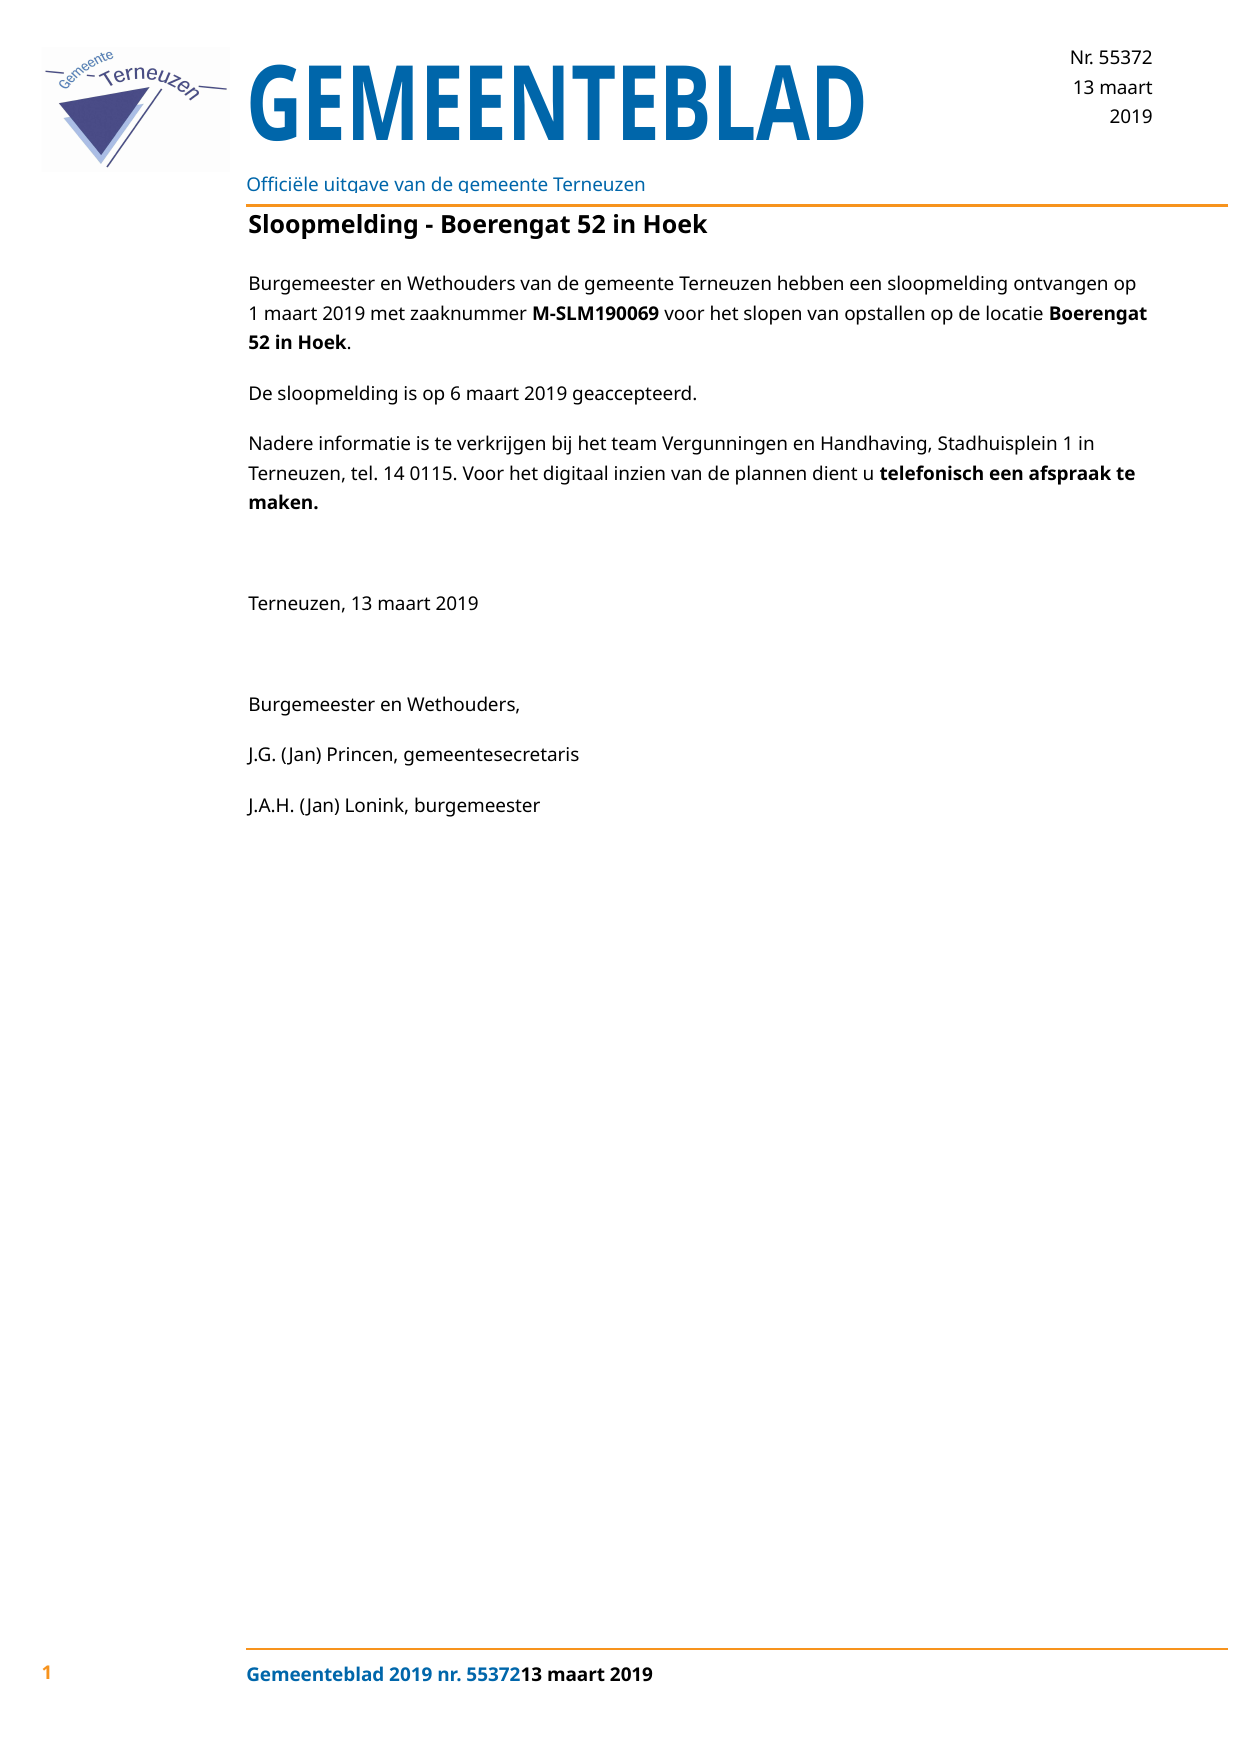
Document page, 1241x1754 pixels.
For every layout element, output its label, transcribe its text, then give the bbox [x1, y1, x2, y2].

text Nadere informatie is te verkrijgen bij het team Vergunningen en Handhaving, Stadhuisplein 1 in Terneuzen, tel. 14 0115. Voor het digitaal inzien van de plannen dient u telefonisch een afspraak te maken. [248, 430, 1152, 515]
text J.A.H. (Jan) Lonink, burgemeester [248, 792, 1152, 818]
text Sloopmelding - Boerengat 52 in Hoek [248, 207, 1152, 241]
text De sloopmelding is op 6 maart 2019 geaccepteerd. [248, 380, 1152, 406]
text Burgemeester en Wethouders, [248, 691, 1152, 717]
picture [41, 47, 231, 172]
text Terneuzen, 13 maart 2019 [248, 590, 1152, 616]
text J.G. (Jan) Princen, gemeentesecretaris [248, 742, 1152, 767]
text Burgemeester en Wethouders van de gemeente Terneuzen hebben een sloopmelding ontvangen op 1 maart 2019 met zaaknummer M-SLM190069 voor het slopen van opstallen op de locatie Boerengat 52 in Hoek. [248, 270, 1152, 355]
